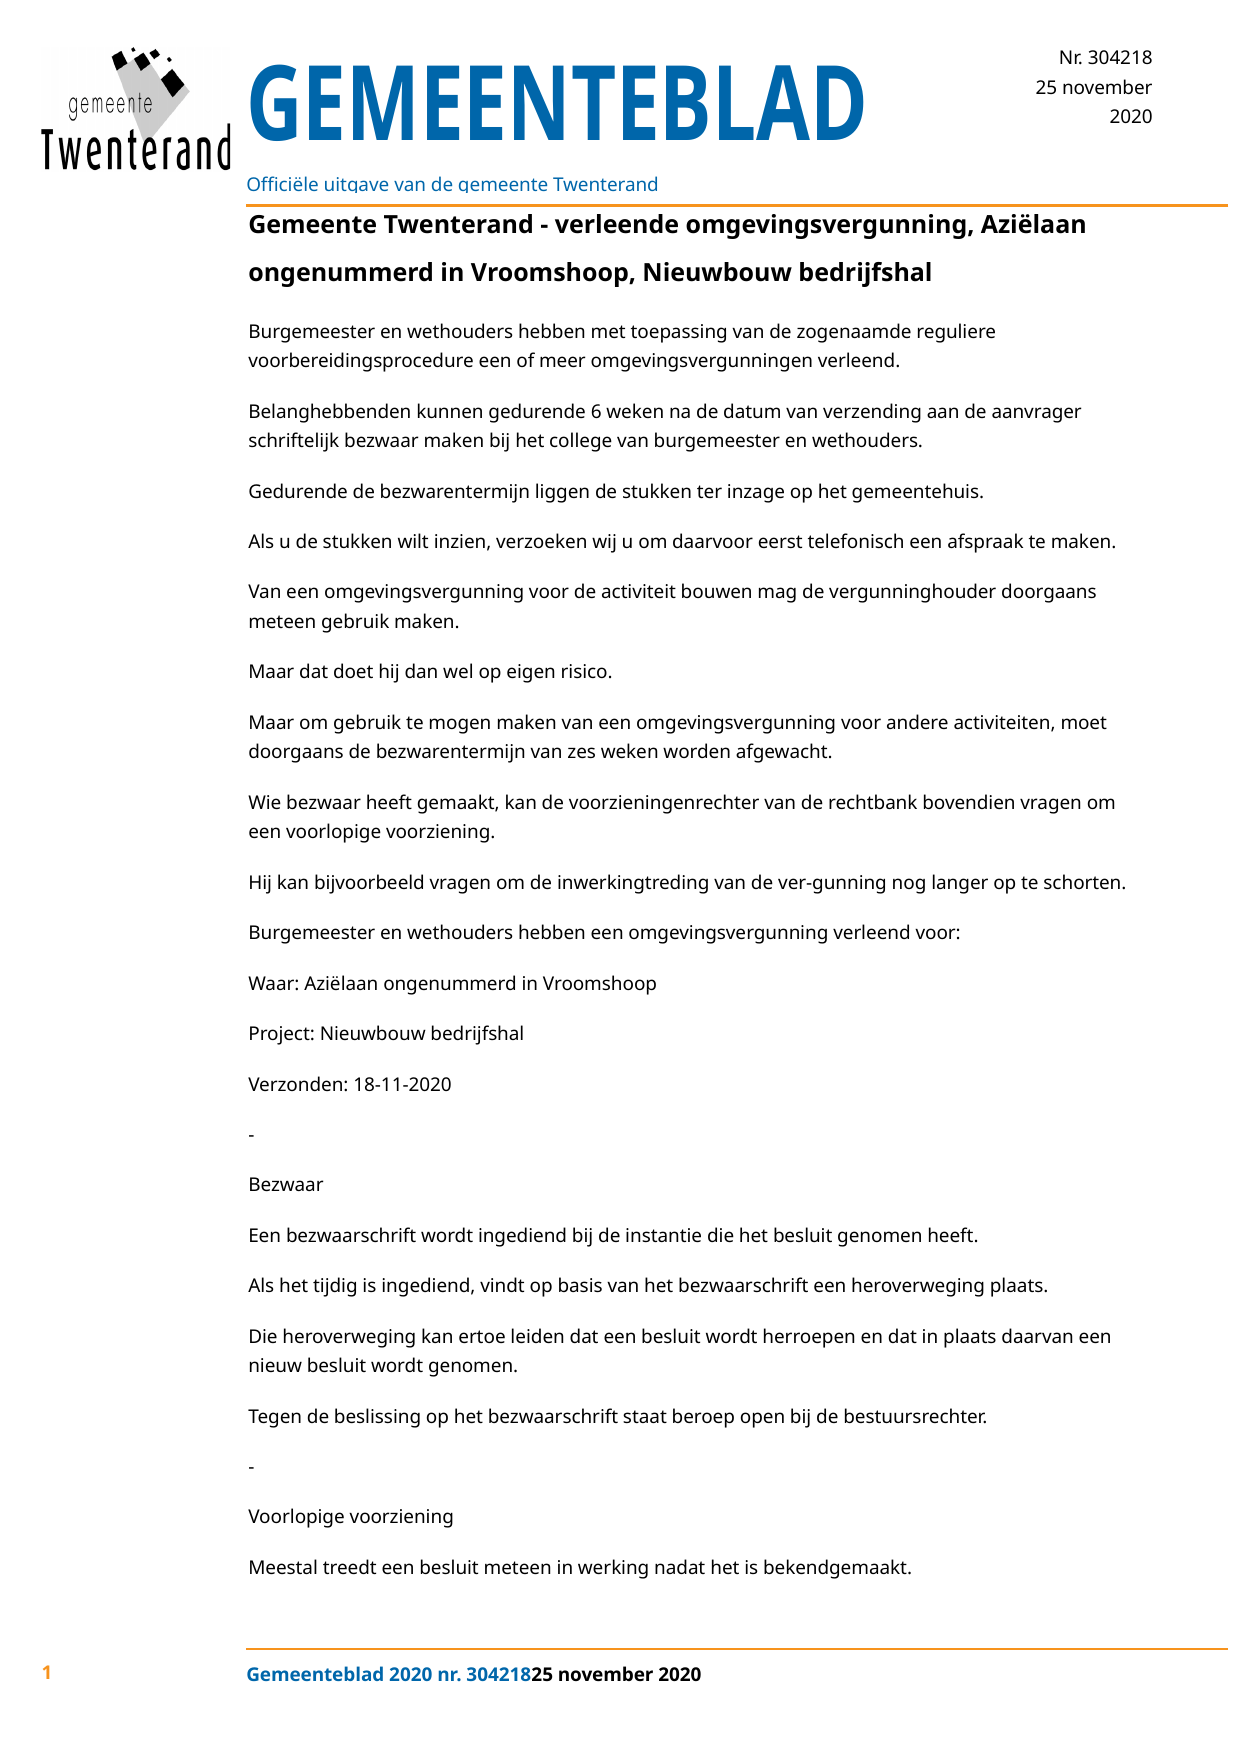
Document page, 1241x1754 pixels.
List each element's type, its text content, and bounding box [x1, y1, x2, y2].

text Een bezwaarschrift wordt ingediend bij de instantie die het besluit genomen heeft. [248, 1222, 1152, 1248]
text Bezwaar [248, 1172, 1152, 1197]
text Wie bezwaar heeft gemaakt, kan de voorzieningenrechter van de rechtbank bovendien vragen om een voorlopige voorziening. [248, 789, 1152, 844]
text - [248, 1121, 1152, 1147]
text Gemeente Twenterand - verleende omgevingsvergunning, Aziëlaan ongenummerd in Vroomshoop, Nieuwbouw bedrijfshal [248, 207, 1152, 288]
text Die heroverweging kan ertoe leiden dat een besluit wordt herroepen en dat in plaats daarvan een nieuw besluit wordt genomen. [248, 1323, 1152, 1378]
text Tegen de beslissing op het bezwaarschrift staat beroep open bij de bestuursrechter. [248, 1403, 1152, 1429]
text Waar: Aziëlaan ongenummerd in Vroomshoop [248, 970, 1152, 996]
text - [248, 1453, 1152, 1479]
text Burgemeester en wethouders hebben een omgevingsvergunning verleend voor: [248, 919, 1152, 945]
picture [41, 47, 231, 172]
text Voorlopige voorziening [248, 1504, 1152, 1529]
text Maar om gebruik te mogen maken van een omgevingsvergunning voor andere activiteiten, moet doorgaans de bezwarentermijn van zes weken worden afgewacht. [248, 709, 1152, 764]
text Meestal treedt een besluit meteen in werking nadat het is bekendgemaakt. [248, 1554, 1152, 1580]
text Maar dat doet hij dan wel op eigen risico. [248, 659, 1152, 684]
text Belanghebbenden kunnen gedurende 6 weken na de datum van verzending aan de aanvrager schriftelijk bezwaar maken bij het college van burgemeester en wethouders. [248, 398, 1152, 453]
text Hij kan bijvoorbeeld vragen om de inwerkingtreding van de ver-gunning nog langer op te schorten. [248, 869, 1152, 895]
text Als u de stukken wilt inzien, verzoeken wij u om daarvoor eerst telefonisch een afspraak te maken. [248, 528, 1152, 554]
text Burgemeester en wethouders hebben met toepassing van de zogenaamde reguliere voorbereidingsprocedure een of meer omgevingsvergunningen verleend. [248, 318, 1152, 373]
text Project: Nieuwbouw bedrijfshal [248, 1020, 1152, 1046]
text Verzonden: 18-11-2020 [248, 1071, 1152, 1097]
text Van een omgevingsvergunning voor de activiteit bouwen mag de vergunninghouder doorgaans meteen gebruik maken. [248, 579, 1152, 634]
text Gedurende de bezwarentermijn liggen de stukken ter inzage op het gemeentehuis. [248, 478, 1152, 504]
text Als het tijdig is ingediend, vindt op basis van het bezwaarschrift een heroverweging plaats. [248, 1272, 1152, 1298]
